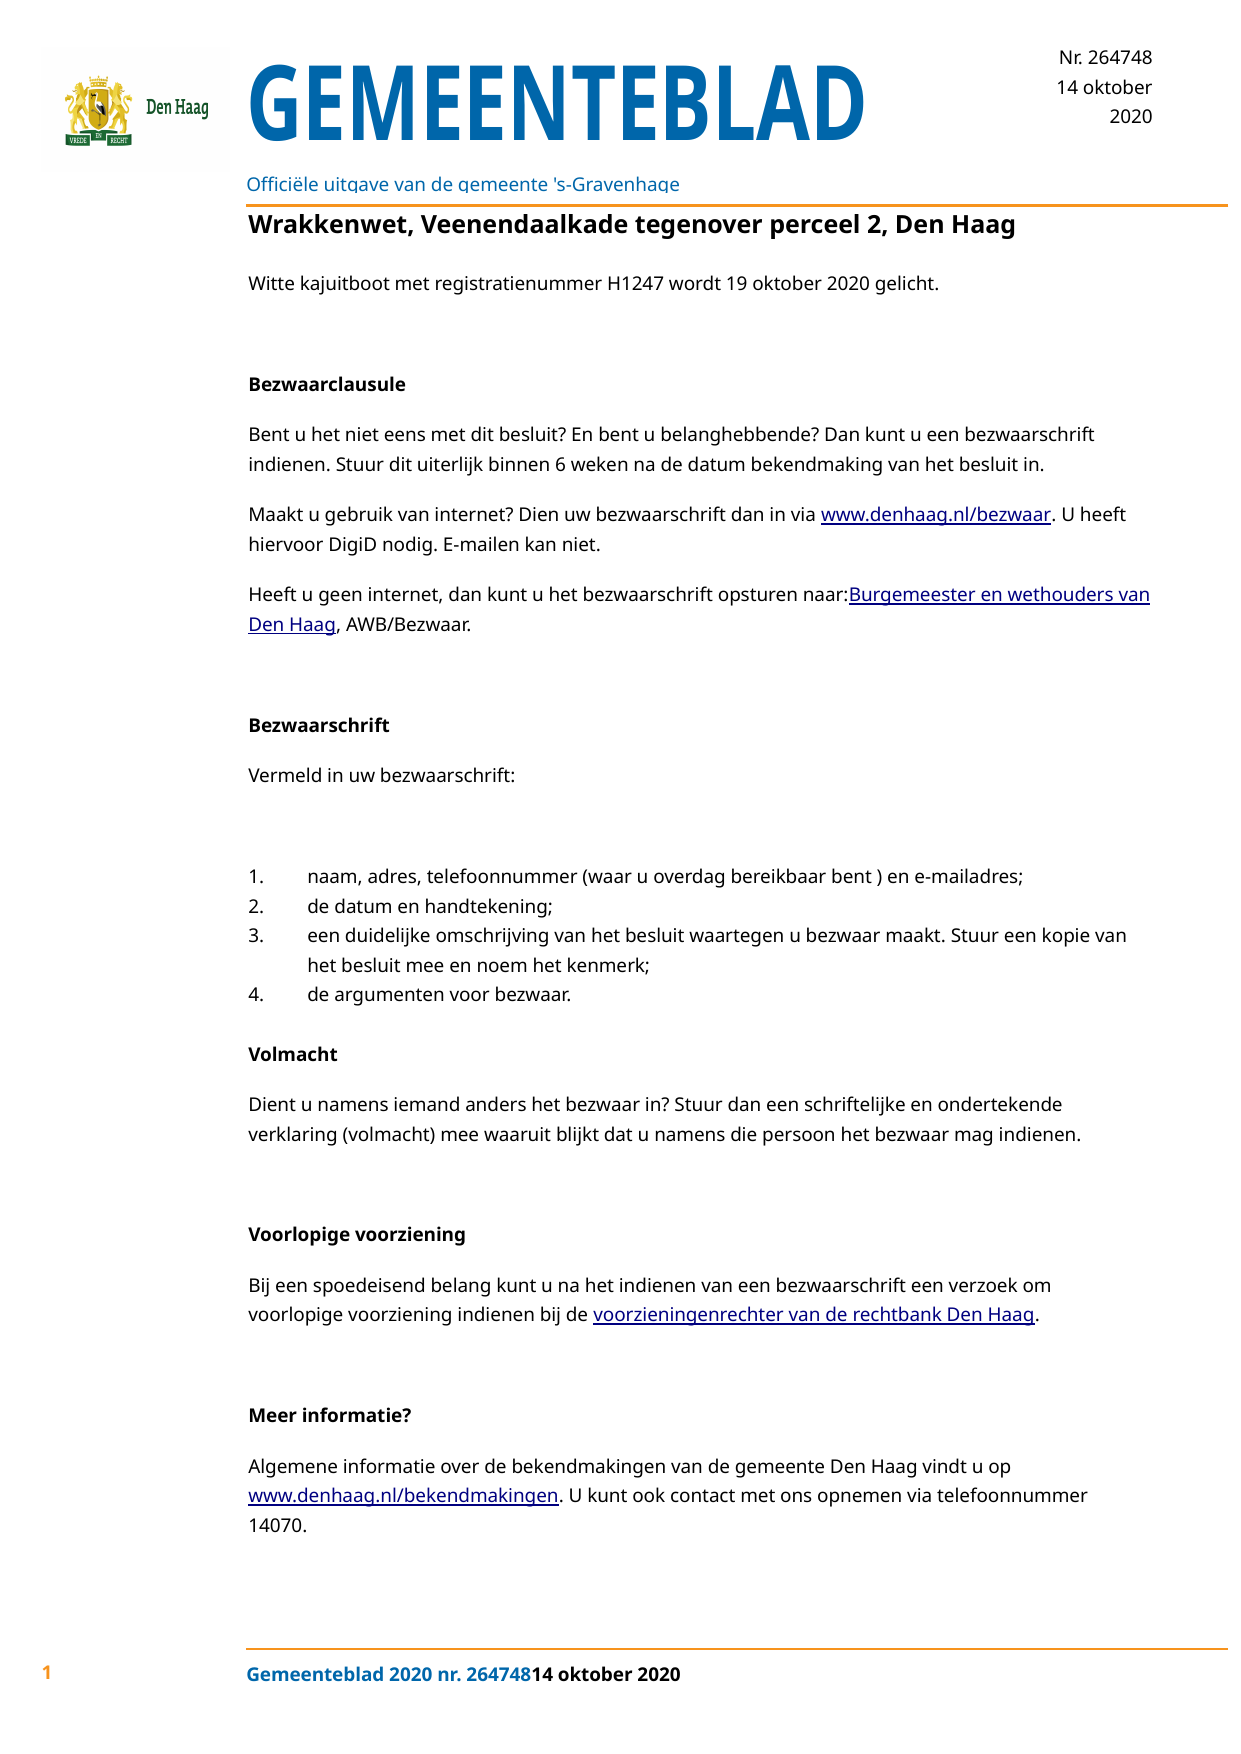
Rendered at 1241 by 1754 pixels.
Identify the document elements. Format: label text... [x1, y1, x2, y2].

text Heeft u geen internet, dan kunt u het bezwaarschrift opsturen naar:Burgemeester en wethouders van Den Haag, AWB/Bezwaar. [248, 582, 1152, 637]
list de datum en handtekening; [248, 893, 1152, 918]
text Volmacht [248, 1041, 1152, 1066]
text Wrakkenwet, Veenendaalkade tegenover perceel 2, Den Haag [248, 207, 1152, 241]
picture [41, 47, 231, 172]
text Dient u namens iemand anders het bezwaar in? Stuur dan een schriftelijke en ondertekende verklaring (volmacht) mee waaruit blijkt dat u namens die persoon het bezwaar mag indienen. [248, 1091, 1152, 1146]
text Bezwaarschrift [248, 712, 1152, 738]
list een duidelijke omschrijving van het besluit waartegen u bezwaar maakt. Stuur een kopie van het besluit mee en noem het kenmerk; [248, 922, 1152, 978]
list de argumenten voor bezwaar. [248, 982, 1152, 1007]
text Bent u het niet eens met dit besluit? En bent u belanghebbende? Dan kunt u een bezwaarschrift indienen. Stuur dit uiterlijk binnen 6 weken na de datum bekendmaking van het besluit in. [248, 422, 1152, 477]
text Bezwaarclausule [248, 371, 1152, 397]
text Vermeld in uw bezwaarschrift: [248, 762, 1152, 788]
text Witte kajuitboot met registratienummer H1247 wordt 19 oktober 2020 gelicht. [248, 270, 1152, 296]
text Maakt u gebruik van internet? Dien uw bezwaarschrift dan in via www.denhaag.nl/bezwaar. U heeft hiervoor DigiD nodig. E-mailen kan niet. [248, 502, 1152, 557]
text Meer informatie? [248, 1402, 1152, 1428]
text Bij een spoedeisend belang kunt u na het indienen van een bezwaarschrift een verzoek om voorlopige voorziening indienen bij de voorzieningenrechter van de rechtbank Den Haag. [248, 1272, 1152, 1327]
text Voorlopige voorziening [248, 1222, 1152, 1247]
list naam, adres, telefoonnummer (waar u overdag bereikbaar bent ) en e-mailadres; [248, 863, 1152, 889]
text Algemene informatie over de bekendmakingen van de gemeente Den Haag vindt u op www.denhaag.nl/bekendmakingen. U kunt ook contact met ons opnemen via telefoonnummer 14070. [248, 1453, 1152, 1538]
